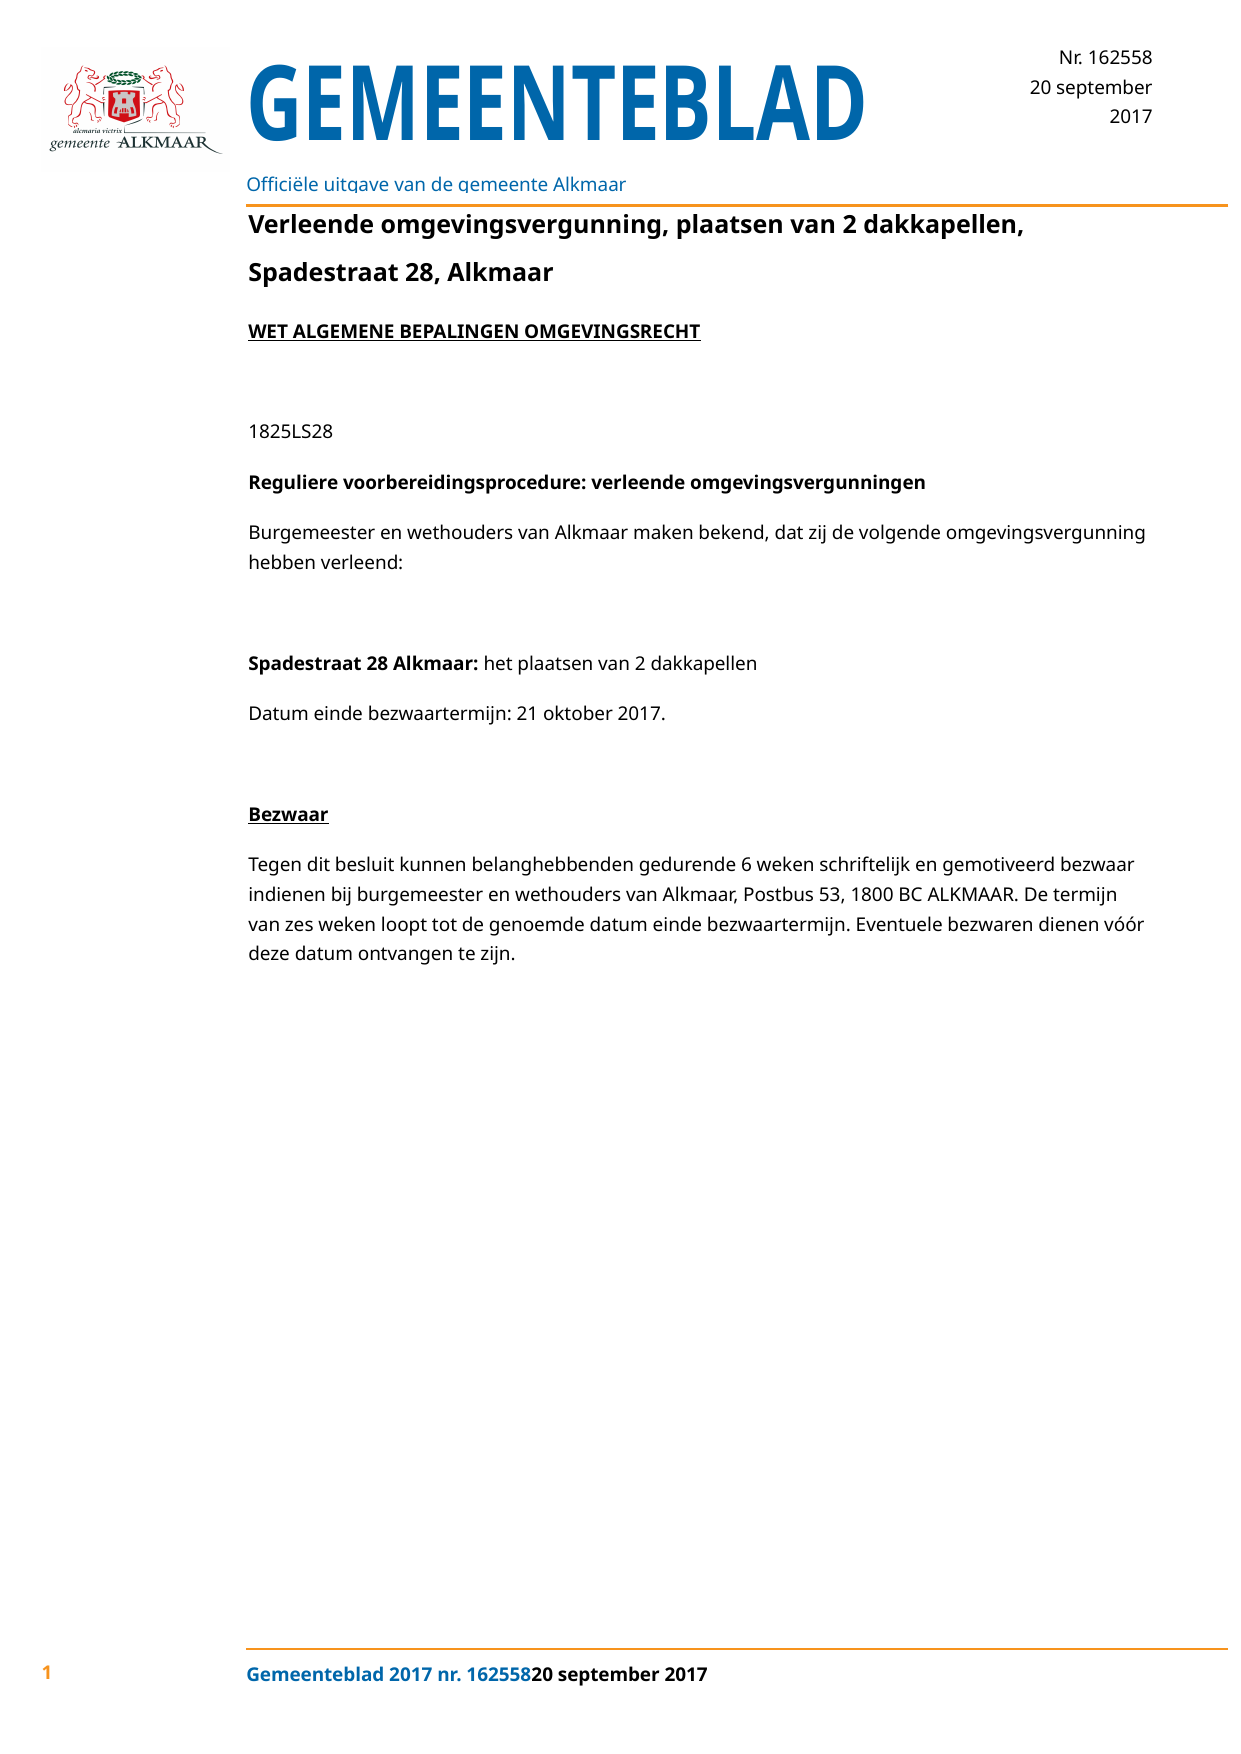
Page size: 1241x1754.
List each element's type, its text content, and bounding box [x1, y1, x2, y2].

text Tegen dit besluit kunnen belanghebbenden gedurende 6 weken schriftelijk en gemotiveerd bezwaar indienen bij burgemeester en wethouders van Alkmaar, Postbus 53, 1800 BC ALKMAAR. De termijn van zes weken loopt tot de genoemde datum einde bezwaartermijn. Eventuele bezwaren dienen vóór deze datum ontvangen te zijn. [248, 852, 1152, 966]
picture [41, 47, 231, 172]
text Bezwaar [248, 801, 1152, 827]
text Burgemeester en wethouders van Alkmaar maken bekend, dat zij de volgende omgevingsvergunning hebben verleend: [248, 519, 1152, 575]
text Spadestraat 28 Alkmaar: het plaatsen van 2 dakkapellen [248, 650, 1152, 676]
text 1825LS28 [248, 419, 1152, 444]
text Reguliere voorbereidingsprocedure: verleende omgevingsvergunningen [248, 469, 1152, 495]
text Datum einde bezwaartermijn: 21 oktober 2017. [248, 700, 1152, 726]
text WET ALGEMENE BEPALINGEN OMGEVINGSRECHT [248, 318, 1152, 344]
text Verleende omgevingsvergunning, plaatsen van 2 dakkapellen, Spadestraat 28, Alkmaar [248, 207, 1152, 288]
